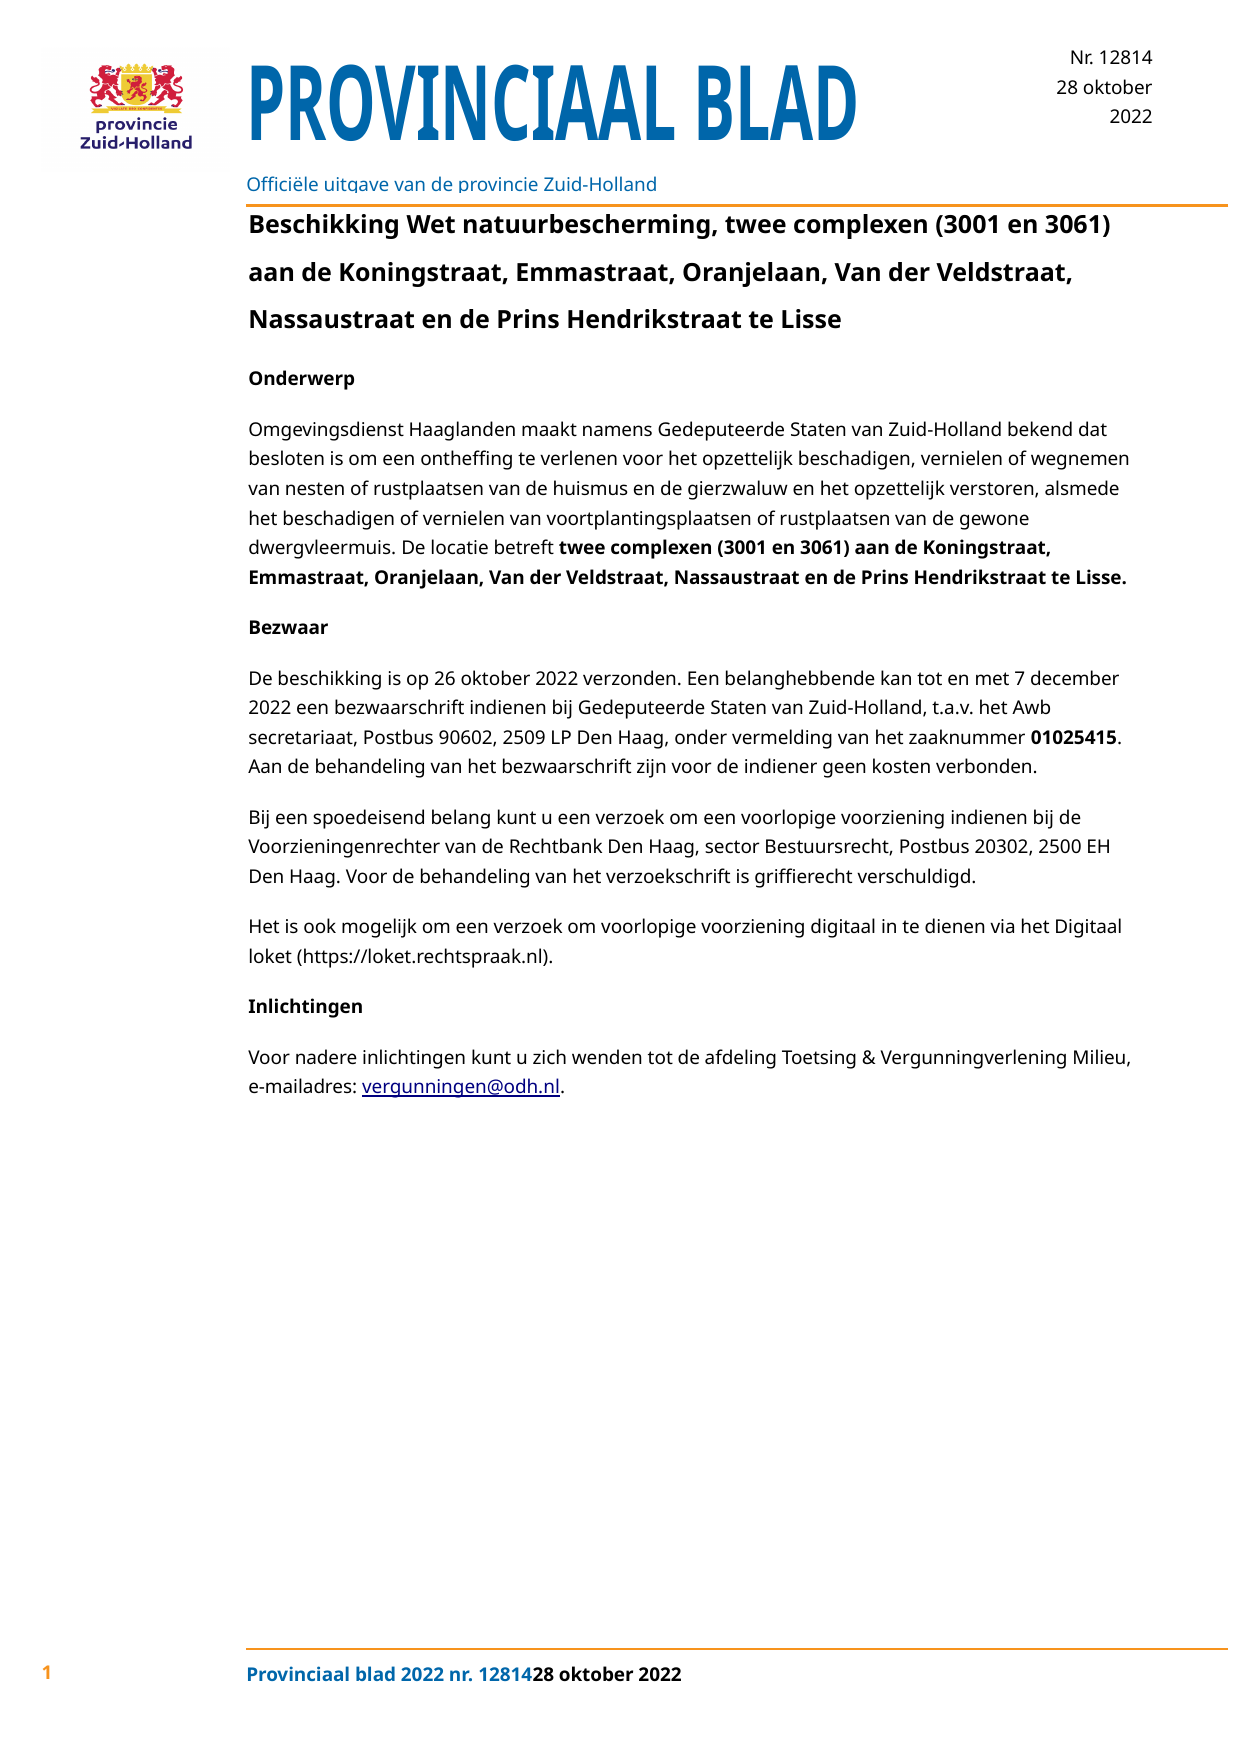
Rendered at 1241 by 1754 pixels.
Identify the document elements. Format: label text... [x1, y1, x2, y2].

text Bij een spoedeisend belang kunt u een verzoek om een voorlopige voorziening indienen bij de Voorzieningenrechter van de Rechtbank Den Haag, sector Bestuursrecht, Postbus 20302, 2500 EH Den Haag. Voor de behandeling van het verzoekschrift is griffierecht verschuldigd. [248, 804, 1152, 889]
text Het is ook mogelijk om een verzoek om voorlopige voorziening digitaal in te dienen via het Digitaal loket (https://loket.rechtspraak.nl). [248, 913, 1152, 969]
picture [41, 47, 231, 172]
text De beschikking is op 26 oktober 2022 verzonden. Een belanghebbende kan tot en met 7 december 2022 een bezwaarschrift indienen bij Gedeputeerde Staten van Zuid-Holland, t.a.v. het Awb secretariaat, Postbus 90602, 2509 LP Den Haag, onder vermelding van het zaaknummer 01025415. Aan de behandeling van het bezwaarschrift zijn voor de indiener geen kosten verbonden. [248, 665, 1152, 779]
text Inlichtingen [248, 993, 1152, 1019]
text Voor nadere inlichtingen kunt u zich wenden tot de afdeling Toetsing & Vergunningverlening Milieu, e-mailadres: vergunningen@odh.nl. [248, 1044, 1152, 1099]
text Onderwerp [248, 366, 1152, 391]
text Bezwaar [248, 614, 1152, 640]
text Beschikking Wet natuurbescherming, twee complexen (3001 en 3061) aan de Koningstraat, Emmastraat, Oranjelaan, Van der Veldstraat, Nassaustraat en de Prins Hendrikstraat te Lisse [248, 207, 1152, 336]
text Omgevingsdienst Haaglanden maakt namens Gedeputeerde Staten van Zuid-Holland bekend dat besloten is om een ontheffing te verlenen voor het opzettelijk beschadigen, vernielen of wegnemen van nesten of rustplaatsen van de huismus en de gierzwaluw en het opzettelijk verstoren, alsmede het beschadigen of vernielen van voortplantingsplaatsen of rustplaatsen van de gewone dwergvleermuis. De locatie betreft twee complexen (3001 en 3061) aan de Koningstraat, Emmastraat, Oranjelaan, Van der Veldstraat, Nassaustraat en de Prins Hendrikstraat te Lisse. [248, 416, 1152, 589]
